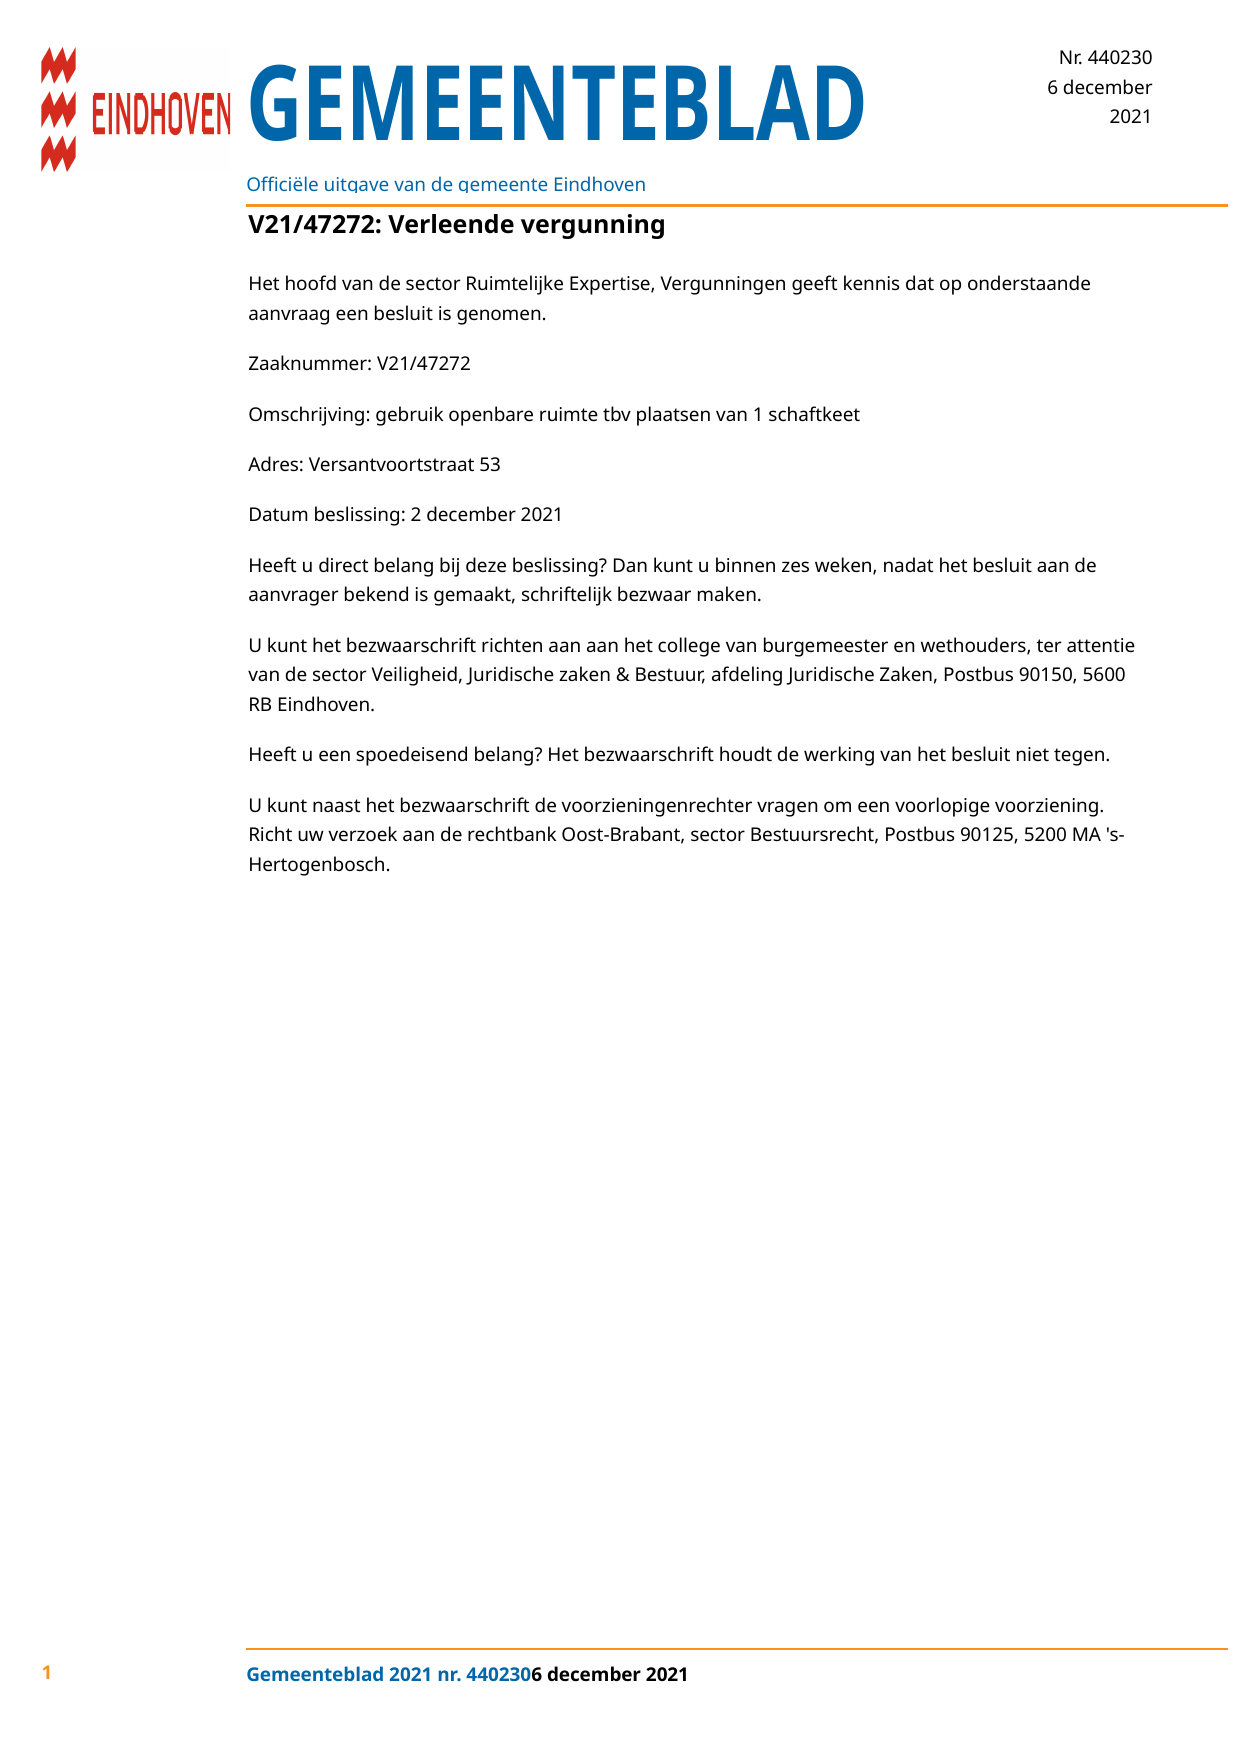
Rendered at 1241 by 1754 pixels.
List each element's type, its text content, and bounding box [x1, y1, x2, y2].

picture [41, 47, 231, 172]
text U kunt het bezwaarschrift richten aan aan het college van burgemeester en wethouders, ter attentie van de sector Veiligheid, Juridische zaken & Bestuur, afdeling Juridische Zaken, Postbus 90150, 5600 RB Eindhoven. [248, 632, 1152, 717]
text Heeft u direct belang bij deze beslissing? Dan kunt u binnen zes weken, nadat het besluit aan de aanvrager bekend is gemaakt, schriftelijk bezwaar maken. [248, 552, 1152, 607]
text Heeft u een spoedeisend belang? Het bezwaarschrift houdt de werking van het besluit niet tegen. [248, 742, 1152, 767]
text Adres: Versantvoortstraat 53 [248, 451, 1152, 477]
text Omschrijving: gebruik openbare ruimte tbv plaatsen van 1 schaftkeet [248, 401, 1152, 426]
text V21/47272: Verleende vergunning [248, 207, 1152, 241]
text U kunt naast het bezwaarschrift de voorzieningenrechter vragen om een voorlopige voorziening. Richt uw verzoek aan de rechtbank Oost-Brabant, sector Bestuursrecht, Postbus 90125, 5200 MA 's-Hertogenbosch. [248, 792, 1152, 877]
text Zaaknummer: V21/47272 [248, 350, 1152, 376]
text Het hoofd van de sector Ruimtelijke Expertise, Vergunningen geeft kennis dat op onderstaande aanvraag een besluit is genomen. [248, 270, 1152, 326]
text Datum beslissing: 2 december 2021 [248, 502, 1152, 527]
